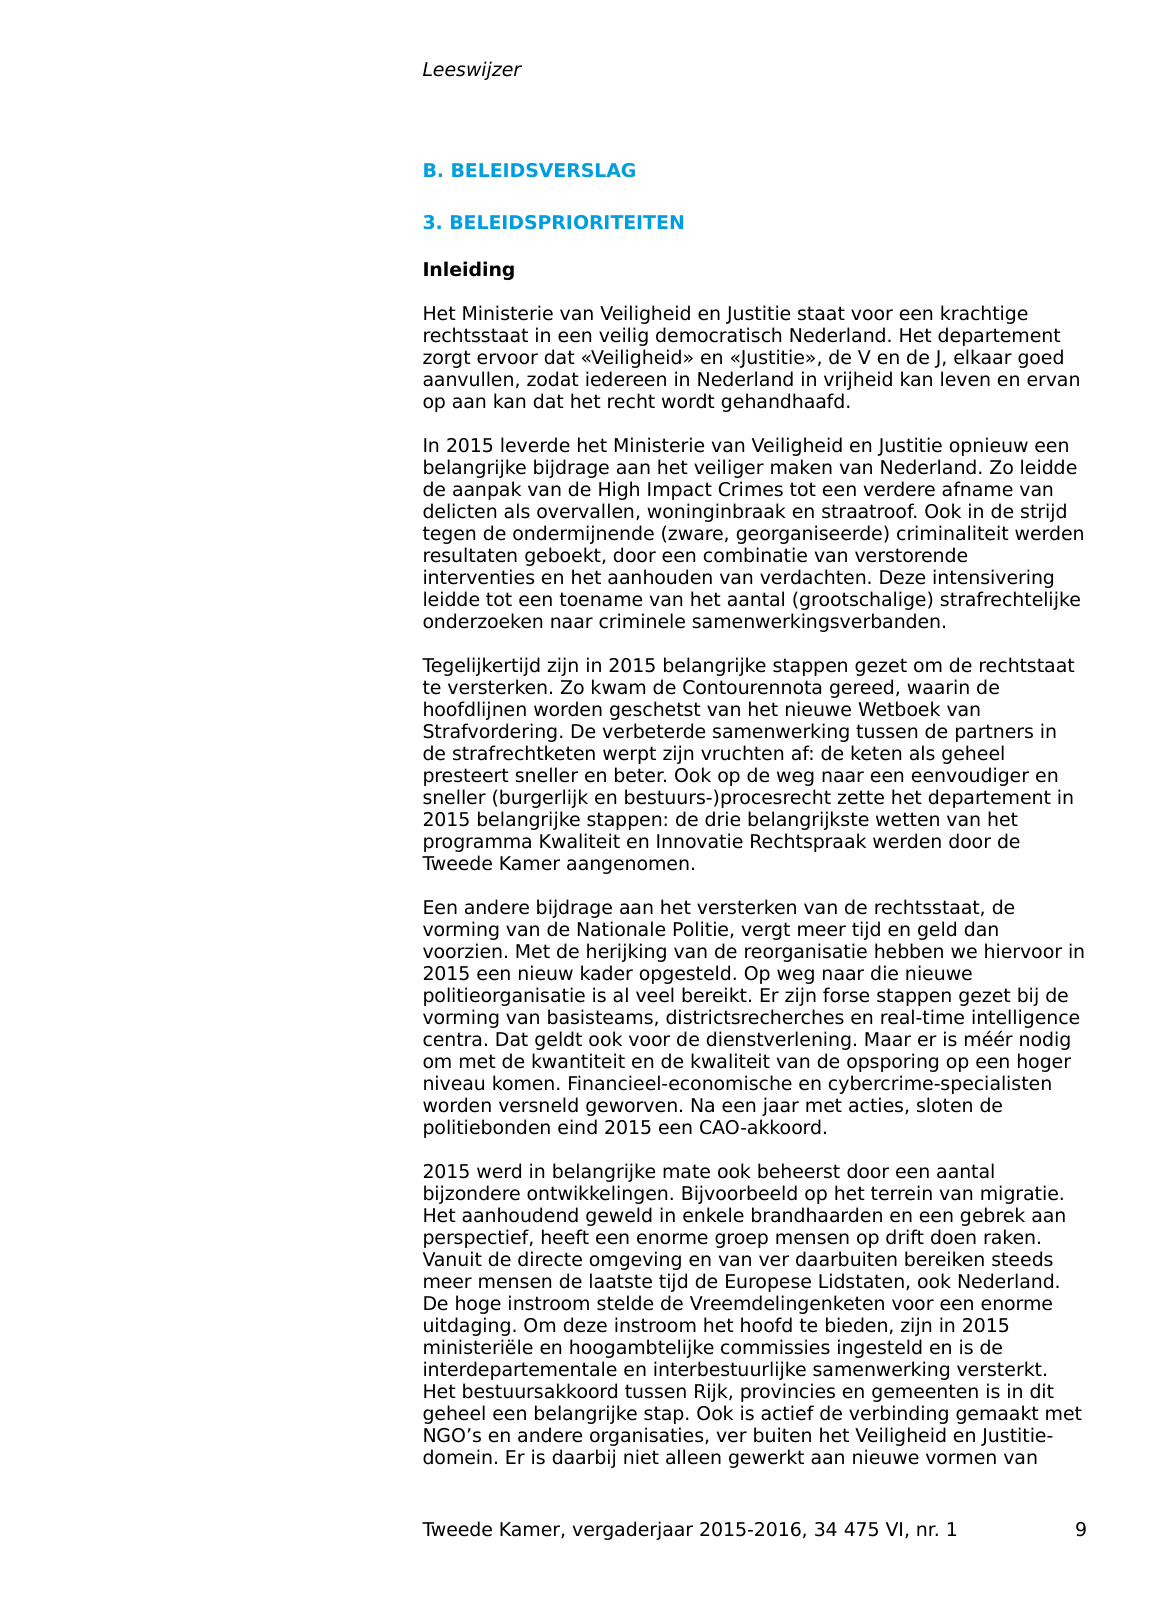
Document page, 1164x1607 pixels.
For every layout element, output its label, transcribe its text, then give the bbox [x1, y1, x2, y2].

text Een andere bijdrage aan het versterken van de rechtsstaat, de vorming van de Nationale Politie, vergt meer tijd en geld dan voorzien. Met de herijking van de reorganisatie hebben we hiervoor in 2015 een nieuw kader opgesteld. Op weg naar die nieuwe politieorganisatie is al veel bereikt. Er zijn forse stappen gezet bij de vorming van basisteams, districtsrecherches en real-time intelligence centra. Dat geldt ook voor de dienstverlening. Maar er is méér nodig om met de kwantiteit en de kwaliteit van de opsporing op een hoger niveau komen. Financieel-economische en cybercrime-specialisten worden versneld geworven. Na een jaar met acties, sloten de politiebonden eind 2015 een CAO-akkoord. [422, 897, 1087, 1139]
text Het Ministerie van Veiligheid en Justitie staat voor een krachtige rechtsstaat in een veilig democratisch Nederland. Het departement zorgt ervoor dat «Veiligheid» en «Justitie», de V en de J, elkaar goed aanvullen, zodat iedereen in Nederland in vrijheid kan leven en ervan op aan kan dat het recht wordt gehandhaafd. [422, 303, 1087, 413]
subtitle Inleiding [422, 259, 1087, 281]
subtitle 3. BELEIDSPRIORITEITEN [422, 212, 1087, 234]
text Tegelijkertijd zijn in 2015 belangrijke stappen gezet om de rechtstaat te versterken. Zo kwam de Contourennota gereed, waarin de hoofdlijnen worden geschetst van het nieuwe Wetboek van Strafvordering. De verbeterde samenwerking tussen de partners in de strafrechtketen werpt zijn vruchten af: de keten als geheel presteert sneller en beter. Ook op de weg naar een eenvoudiger en sneller (burgerlijk en bestuurs-)procesrecht zette het departement in 2015 belangrijke stappen: de drie belangrijkste wetten van het programma Kwaliteit en Innovatie Rechtspraak werden door de Tweede Kamer aangenomen. [422, 655, 1087, 875]
text 2015 werd in belangrijke mate ook beheerst door een aantal bijzondere ontwikkelingen. Bijvoorbeeld op het terrein van migratie. Het aanhoudend geweld in enkele brandhaarden en een gebrek aan perspectief, heeft een enorme groep mensen op drift doen raken. Vanuit de directe omgeving en van ver daarbuiten bereiken steeds meer mensen de laatste tijd de Europese Lidstaten, ook Nederland. De hoge instroom stelde de Vreemdelingenketen voor een enorme uitdaging. Om deze instroom het hoofd te bieden, zijn in 2015 ministeriële en hoogambtelijke commissies ingesteld en is de interdepartementale en interbestuurlijke samenwerking versterkt. Het bestuursakkoord tussen Rijk, provincies en gemeenten is in dit geheel een belangrijke stap. Ook is actief de verbinding gemaakt met NGO’s en andere organisaties, ver buiten het Veiligheid en Justitie-domein. Er is daarbij niet alleen gewerkt aan nieuwe vormen van [422, 1161, 1087, 1469]
subtitle B. BELEIDSVERSLAG [422, 160, 1087, 182]
text In 2015 leverde het Ministerie van Veiligheid en Justitie opnieuw een belangrijke bijdrage aan het veiliger maken van Nederland. Zo leidde de aanpak van de High Impact Crimes tot een verdere afname van delicten als overvallen, woninginbraak en straatroof. Ook in de strijd tegen de ondermijnende (zware, georganiseerde) criminaliteit werden resultaten geboekt, door een combinatie van verstorende interventies en het aanhouden van verdachten. Deze intensivering leidde tot een toename van het aantal (grootschalige) strafrechtelijke onderzoeken naar criminele samenwerkingsverbanden. [422, 435, 1087, 633]
